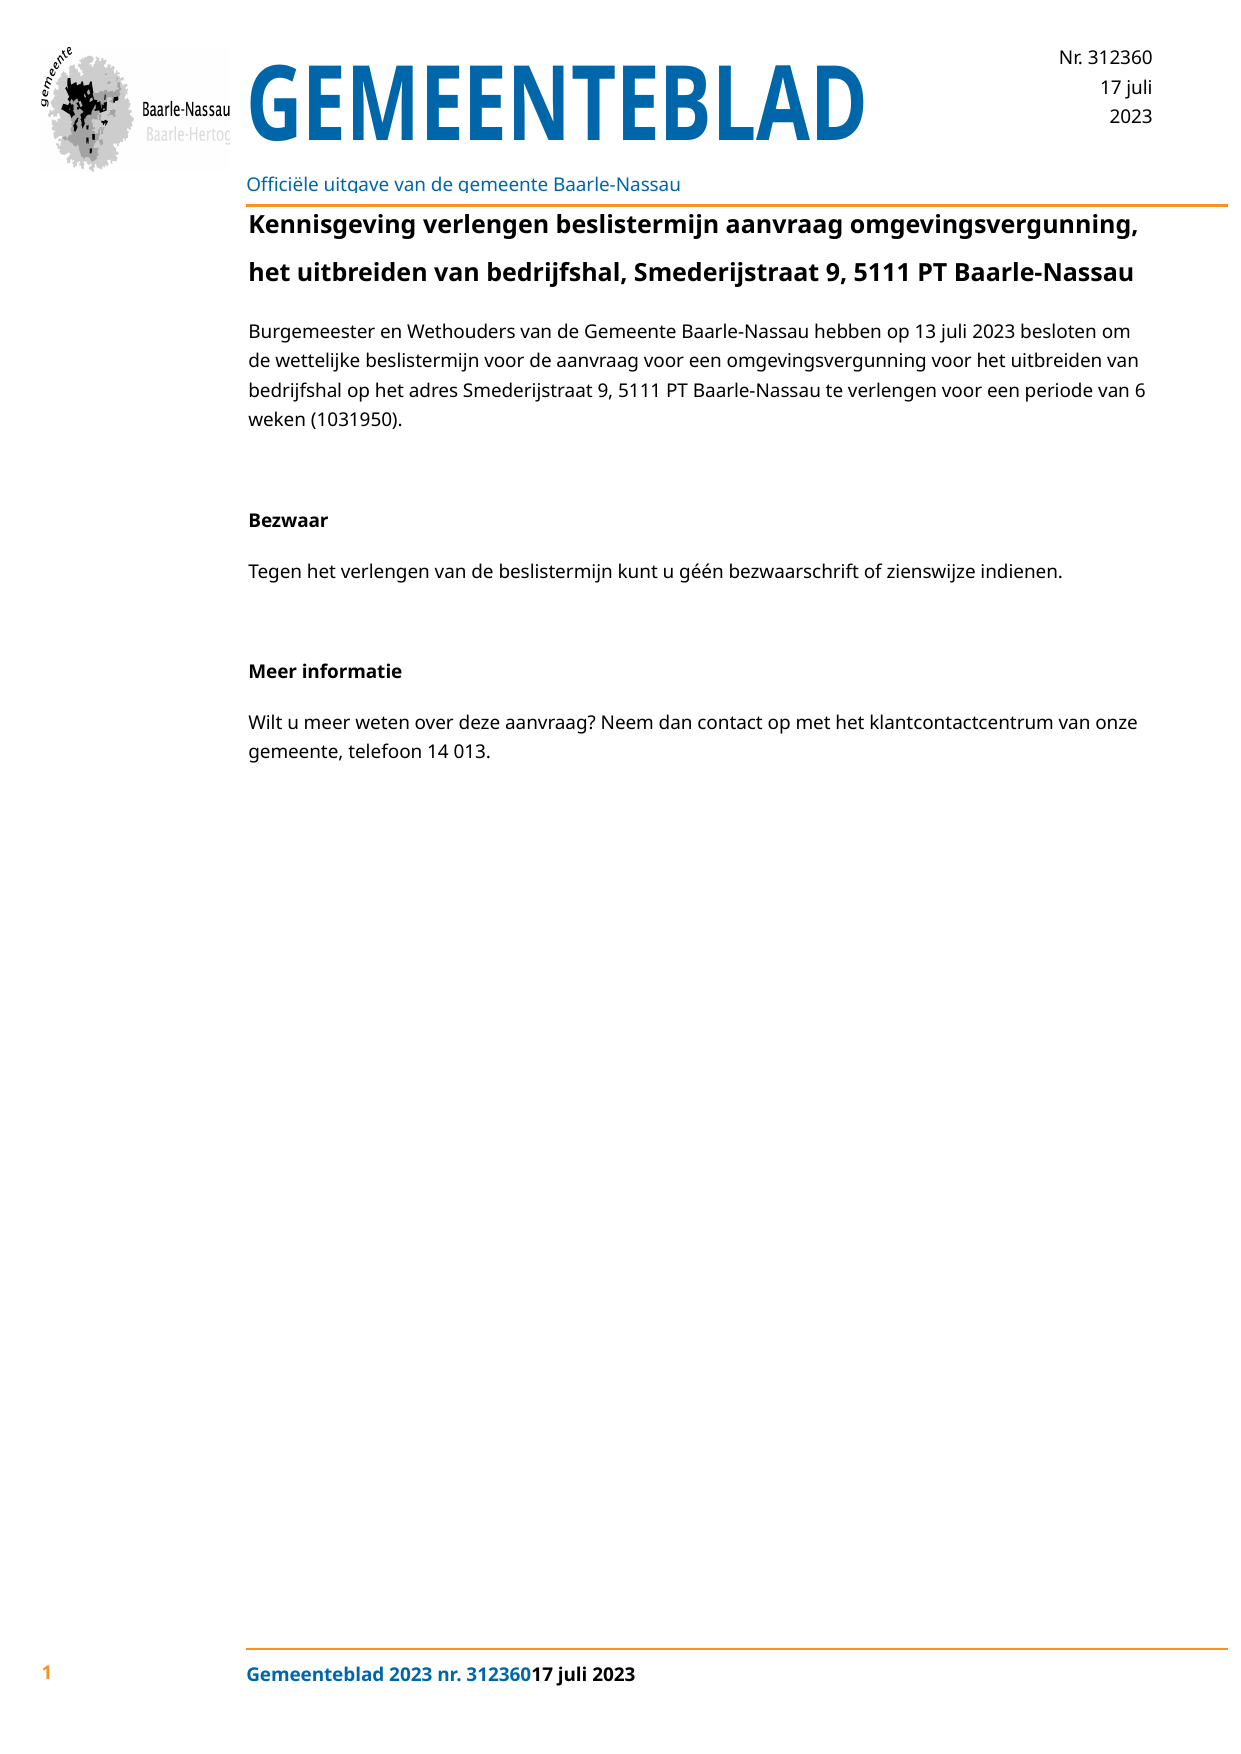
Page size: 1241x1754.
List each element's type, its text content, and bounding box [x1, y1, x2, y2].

text Tegen het verlengen van de beslistermijn kunt u géén bezwaarschrift of zienswijze indienen. [248, 558, 1152, 584]
text Burgemeester en Wethouders van de Gemeente Baarle-Nassau hebben op 13 juli 2023 besloten om de wettelijke beslistermijn voor de aanvraag voor een omgevingsvergunning voor het uitbreiden van bedrijfshal op het adres Smederijstraat 9, 5111 PT Baarle-Nassau te verlengen voor een periode van 6 weken (1031950). [248, 318, 1152, 432]
text Wilt u meer weten over deze aanvraag? Neem dan contact op met het klantcontactcentrum van onze gemeente, telefoon 14 013. [248, 709, 1152, 764]
picture [41, 47, 231, 172]
text Bezwaar [248, 507, 1152, 533]
text Meer informatie [248, 659, 1152, 684]
text Kennisgeving verlengen beslistermijn aanvraag omgevingsvergunning, het uitbreiden van bedrijfshal, Smederijstraat 9, 5111 PT Baarle-Nassau [248, 207, 1152, 288]
